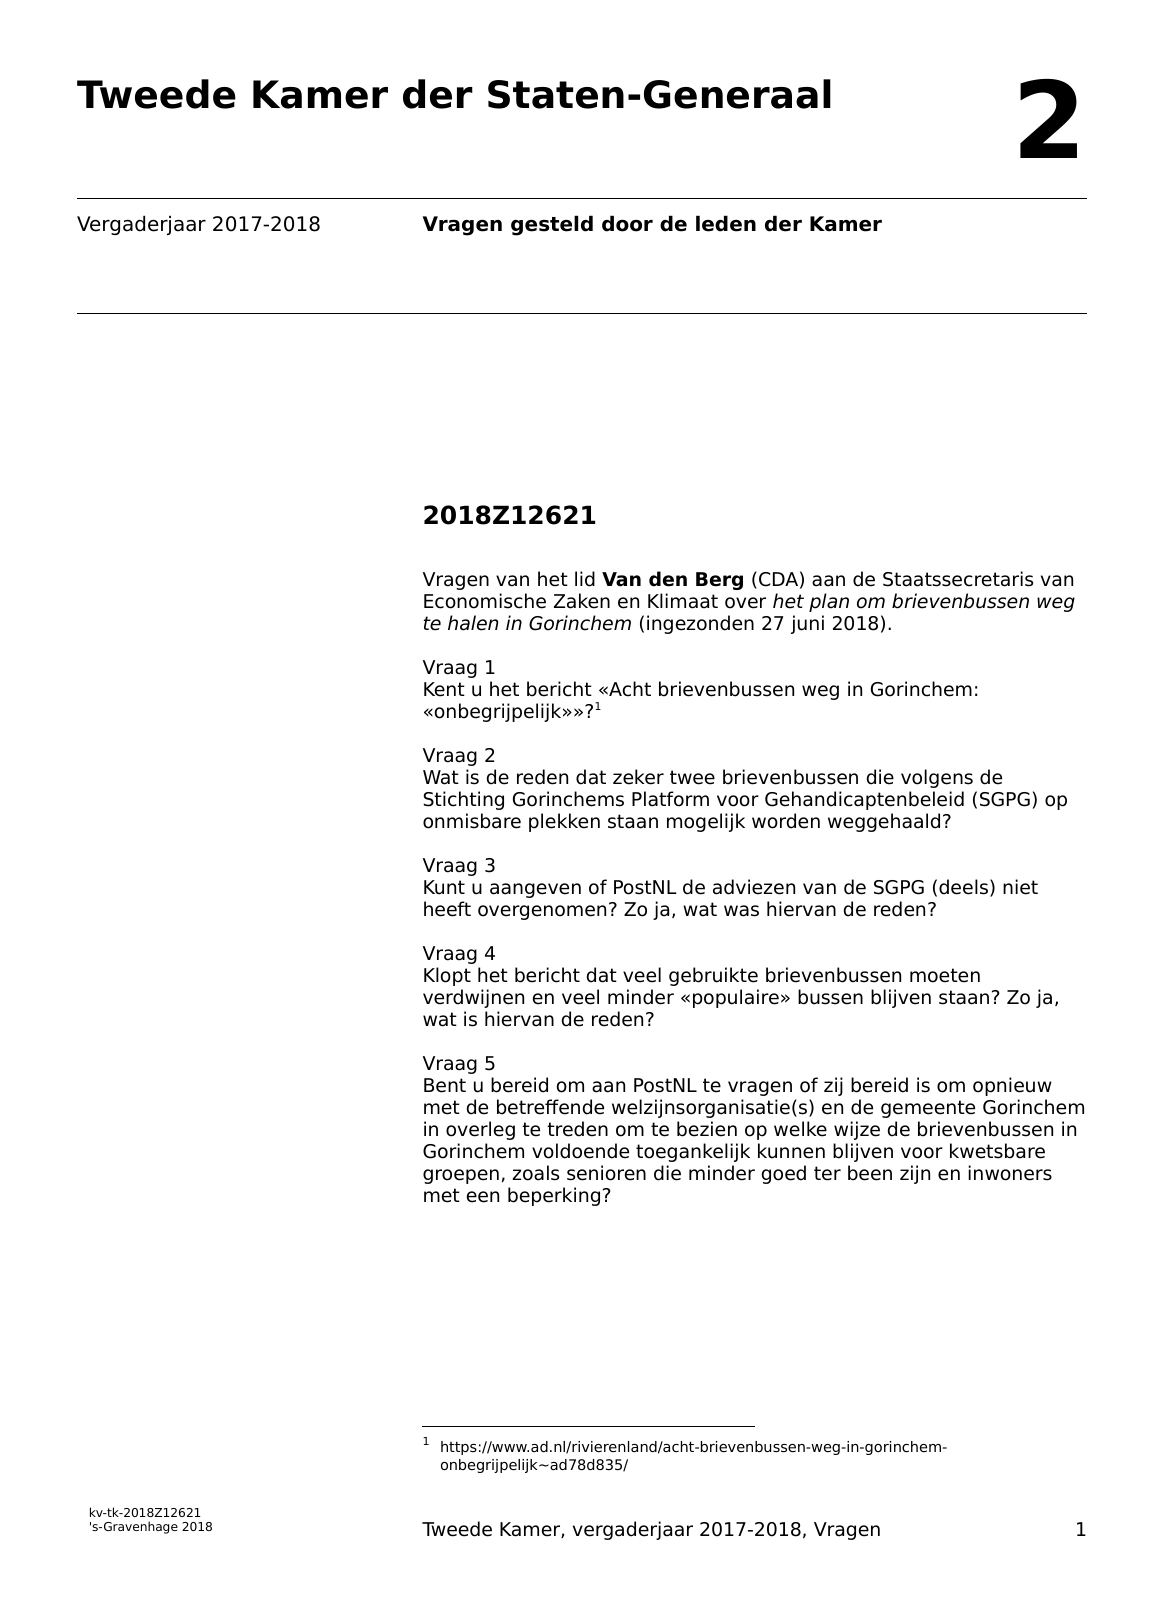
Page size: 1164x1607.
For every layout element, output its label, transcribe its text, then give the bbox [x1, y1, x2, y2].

text Vraag 1 [422, 657, 1087, 679]
text Klopt het bericht dat veel gebruikte brievenbussen moeten verdwijnen en veel minder «populaire» bussen blijven staan? Zo ja, wat is hiervan de reden? [422, 965, 1087, 1031]
text kv-tk-2018Z12621 [88, 1506, 323, 1520]
text Kunt u aangeven of PostNL de adviezen van de SGPG (deels) niet heeft overgenomen? Zo ja, wat was hiervan de reden? [422, 877, 1087, 921]
text Bent u bereid om aan PostNL te vragen of zij bereid is om opnieuw met de betreffende welzijnsorganisatie(s) en de gemeente Gorinchem in overleg te treden om te bezien op welke wijze de brievenbussen in Gorinchem voldoende toegankelijk kunnen blijven voor kwetsbare groepen, zoals senioren die minder goed ter been zijn en inwoners met een beperking? [422, 1075, 1087, 1207]
table_header Tweede Kamer der Staten-Generaal [77, 59, 886, 198]
text https://www.ad.nl/rivierenland/acht-brievenbussen-weg-in-gorinchem-onbegrijpelijk~ad78d835/ [422, 1435, 1087, 1474]
text Vraag 2 [422, 745, 1087, 767]
text Vraag 5 [422, 1053, 1087, 1075]
text Wat is de reden dat zeker twee brievenbussen die volgens de Stichting Gorinchems Platform voor Gehandicaptenbeleid (SGPG) op onmisbare plekken staan mogelijk worden weggehaald? [422, 767, 1087, 833]
text Vraag 4 [422, 943, 1087, 965]
text 's-Gravenhage 2018 [88, 1520, 323, 1534]
text 2018Z12621 [422, 501, 1087, 531]
table_cell Vragen gesteld door de leden der Kamer [422, 199, 1087, 313]
table_header 2 [886, 59, 1087, 198]
text Vraag 3 [422, 855, 1087, 877]
text Vragen van het lid Van den Berg (CDA) aan de Staatssecretaris van Economische Zaken en Klimaat over het plan om brievenbussen weg te halen in Gorinchem (ingezonden 27 juni 2018). [422, 569, 1087, 635]
table_cell Vergaderjaar 2017-2018 [77, 199, 422, 313]
text Kent u het bericht «Acht brievenbussen weg in Gorinchem: «onbegrijpelijk»»? [422, 679, 1087, 723]
